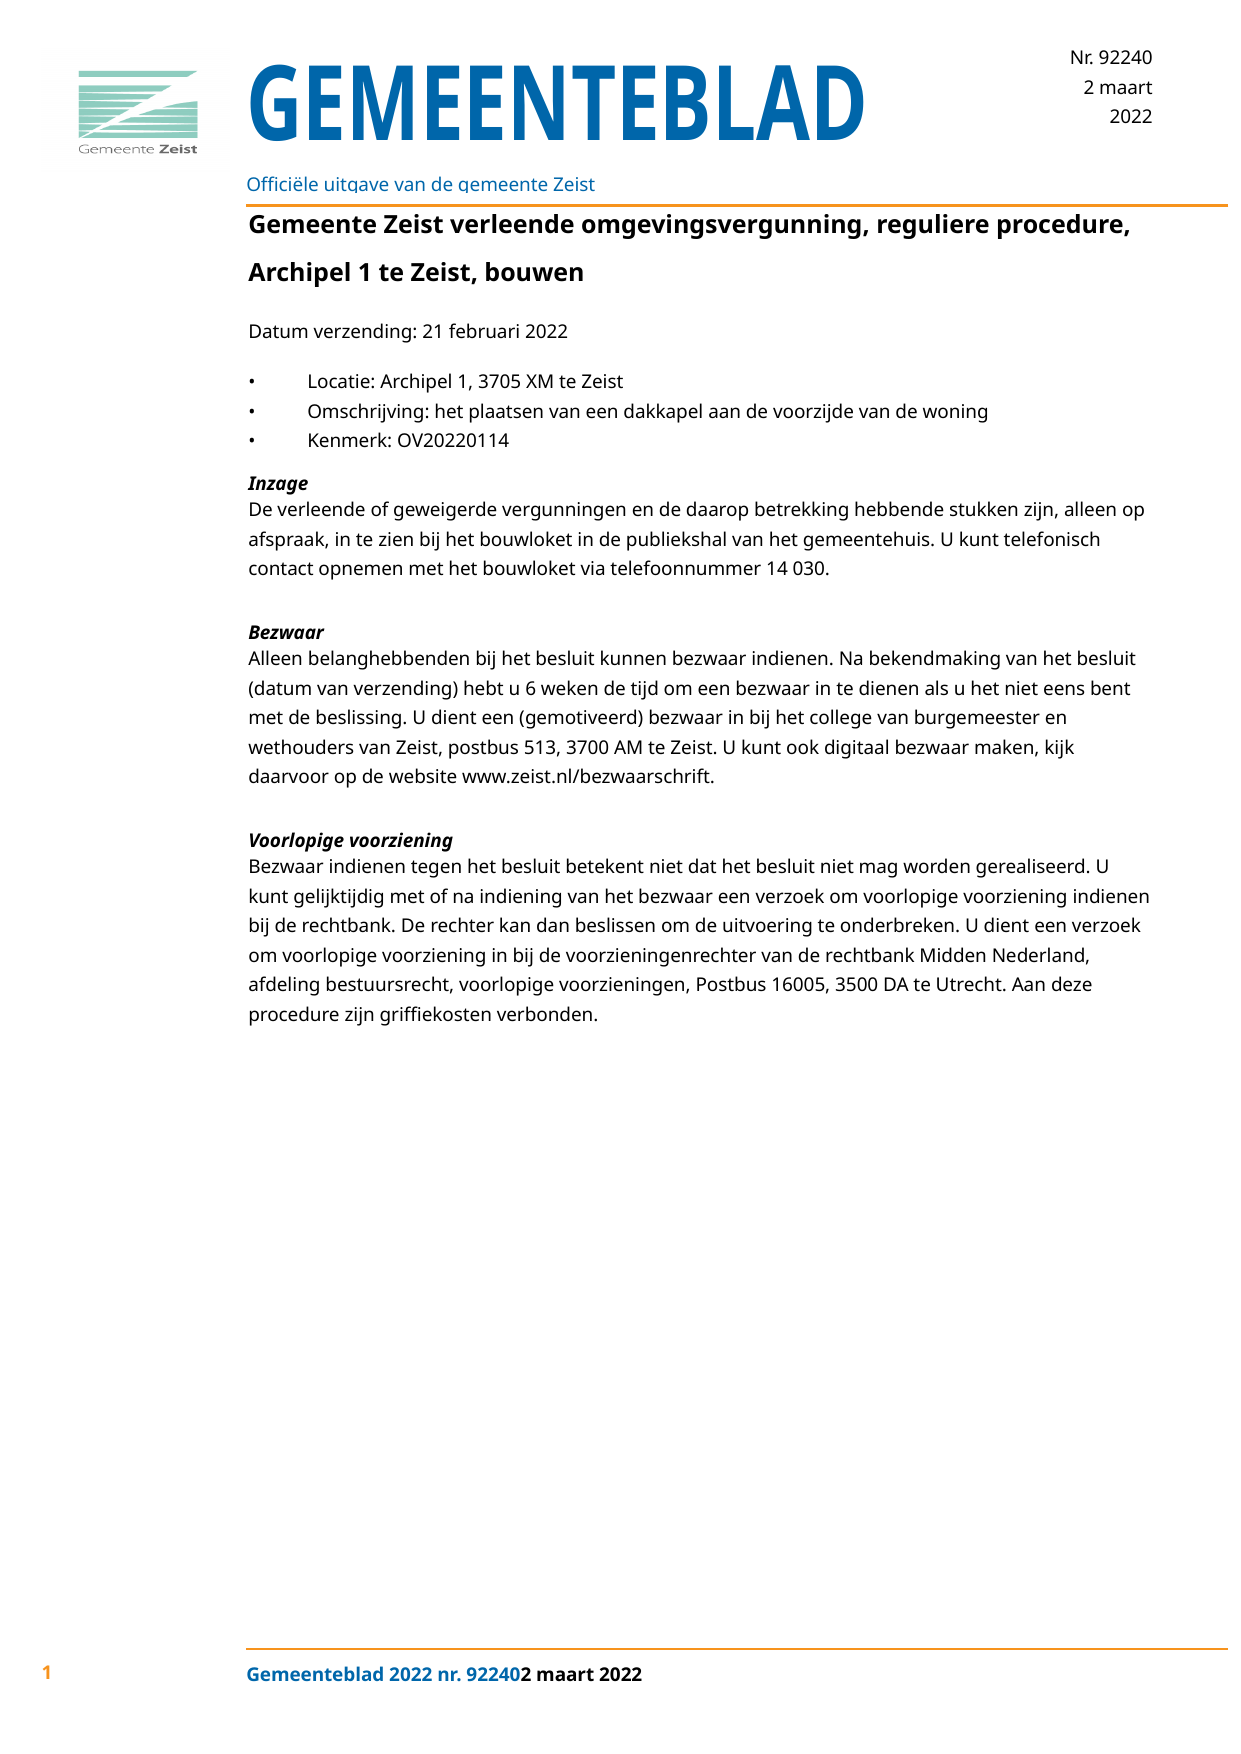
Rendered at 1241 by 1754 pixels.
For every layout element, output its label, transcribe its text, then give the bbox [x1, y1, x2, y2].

list Kenmerk: OV20220114 [248, 427, 1152, 453]
text Bezwaar [248, 619, 1152, 645]
text De verleende of geweigerde vergunningen en de daarop betrekking hebbende stukken zijn, alleen op afspraak, in te zien bij het bouwloket in de publiekshal van het gemeentehuis. U kunt telefonisch contact opnemen met het bouwloket via telefoonnummer 14 030. [248, 496, 1152, 581]
text Gemeente Zeist verleende omgevingsvergunning, reguliere procedure, Archipel 1 te Zeist, bouwen [248, 207, 1152, 288]
text Alleen belanghebbenden bij het besluit kunnen bezwaar indienen. Na bekendmaking van het besluit (datum van verzending) hebt u 6 weken de tijd om een bezwaar in te dienen als u het niet eens bent met de beslissing. U dient een (gemotiveerd) bezwaar in bij het college van burgemeester en wethouders van Zeist, postbus 513, 3700 AM te Zeist. U kunt ook digitaal bezwaar maken, kijk daarvoor op de website www.zeist.nl/bezwaarschrift. [248, 645, 1152, 789]
text Datum verzending: 21 februari 2022 [248, 318, 1152, 344]
list Omschrijving: het plaatsen van een dakkapel aan de voorzijde van de woning [248, 398, 1152, 424]
text Bezwaar indienen tegen het besluit betekent niet dat het besluit niet mag worden gerealiseerd. U kunt gelijktijdig met of na indiening van het bezwaar een verzoek om voorlopige voorziening indienen bij de rechtbank. De rechter kan dan beslissen om de uitvoering te onderbreken. U dient een verzoek om voorlopige voorziening in bij de voorzieningenrechter van de rechtbank Midden Nederland, afdeling bestuursrecht, voorlopige voorzieningen, Postbus 16005, 3500 DA te Utrecht. Aan deze procedure zijn griffiekosten verbonden. [248, 853, 1152, 1027]
list Locatie: Archipel 1, 3705 XM te Zeist [248, 368, 1152, 394]
text Inzage [248, 471, 1152, 496]
picture [41, 47, 231, 172]
text Voorlopige voorziening [248, 827, 1152, 853]
